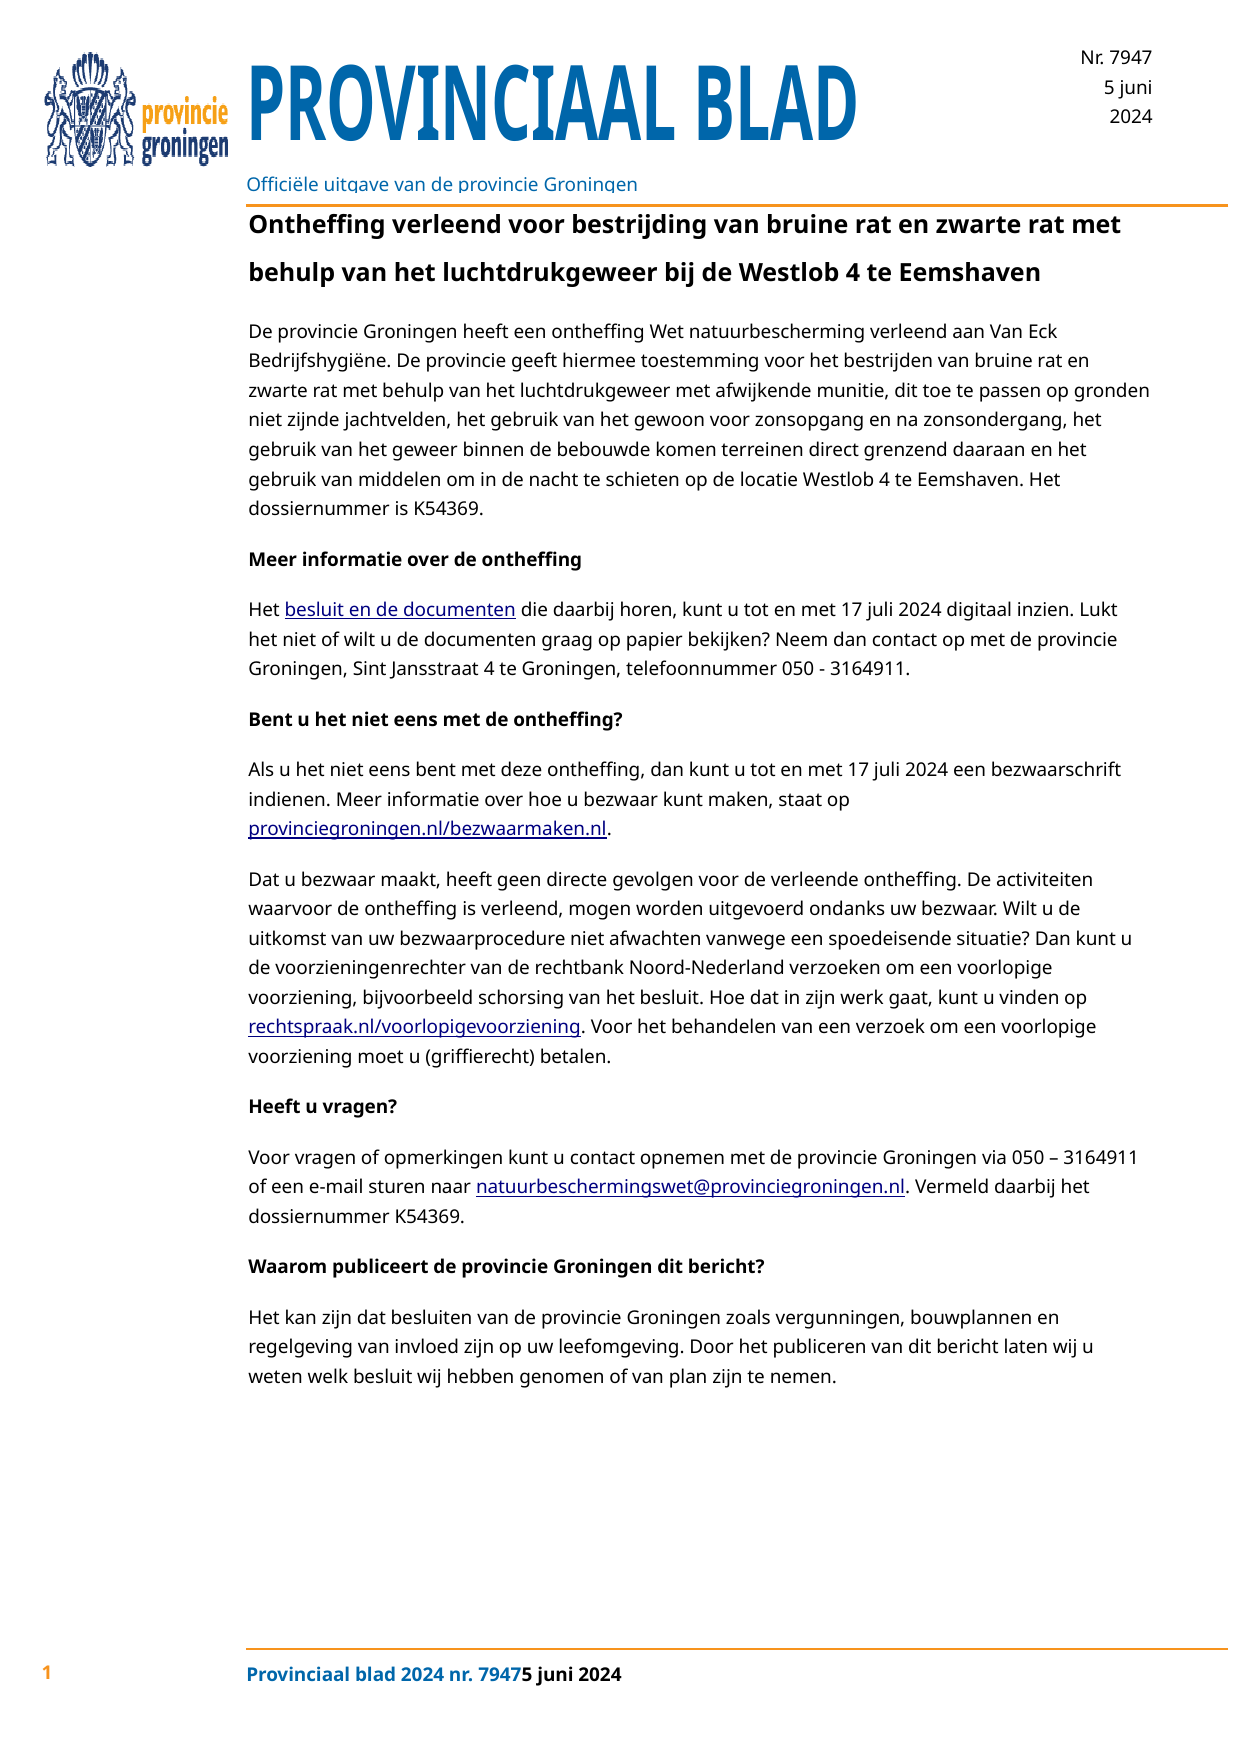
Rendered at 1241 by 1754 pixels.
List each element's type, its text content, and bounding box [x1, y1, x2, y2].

text Dat u bezwaar maakt, heeft geen directe gevolgen voor de verleende ontheffing. De activiteiten waarvoor de ontheffing is verleend, mogen worden uitgevoerd ondanks uw bezwaar. Wilt u de uitkomst van uw bezwaarprocedure niet afwachten vanwege een spoedeisende situatie? Dan kunt u de voorzieningenrechter van de rechtbank Noord-Nederland verzoeken om een voorlopige voorziening, bijvoorbeeld schorsing van het besluit. Hoe dat in zijn werk gaat, kunt u vinden op rechtspraak.nl/voorlopigevoorziening. Voor het behandelen van een verzoek om een voorlopige voorziening moet u (griffierecht) betalen. [248, 866, 1152, 1069]
text Meer informatie over de ontheffing [248, 546, 1152, 572]
text Waarom publiceert de provincie Groningen dit bericht? [248, 1254, 1152, 1279]
text Bent u het niet eens met de ontheffing? [248, 706, 1152, 732]
text Heeft u vragen? [248, 1094, 1152, 1119]
text Het besluit en de documenten die daarbij horen, kunt u tot en met 17 juli 2024 digitaal inzien. Lukt het niet of wilt u de documenten graag op papier bekijken? Neem dan contact op met de provincie Groningen, Sint Jansstraat 4 te Groningen, telefoonnummer 050 - 3164911. [248, 596, 1152, 681]
text Het kan zijn dat besluiten van de provincie Groningen zoals vergunningen, bouwplannen en regelgeving van invloed zijn op uw leefomgeving. Door het publiceren van dit bericht laten wij u weten welk besluit wij hebben genomen of van plan zijn te nemen. [248, 1304, 1152, 1389]
picture [41, 47, 231, 172]
text De provincie Groningen heeft een ontheffing Wet natuurbescherming verleend aan Van Eck Bedrijfshygiëne. De provincie geeft hiermee toestemming voor het bestrijden van bruine rat en zwarte rat met behulp van het luchtdrukgeweer met afwijkende munitie, dit toe te passen op gronden niet zijnde jachtvelden, het gebruik van het gewoon voor zonsopgang en na zonsondergang, het gebruik van het geweer binnen de bebouwde komen terreinen direct grenzend daaraan en het gebruik van middelen om in de nacht te schieten op de locatie Westlob 4 te Eemshaven. Het dossiernummer is K54369. [248, 318, 1152, 521]
text Voor vragen of opmerkingen kunt u contact opnemen met de provincie Groningen via 050 – 3164911 of een e-mail sturen naar natuurbeschermingswet@provinciegroningen.nl. Vermeld daarbij het dossiernummer K54369. [248, 1144, 1152, 1229]
text Ontheffing verleend voor bestrijding van bruine rat en zwarte rat met behulp van het luchtdrukgeweer bij de Westlob 4 te Eemshaven [248, 207, 1152, 288]
text Als u het niet eens bent met deze ontheffing, dan kunt u tot en met 17 juli 2024 een bezwaarschrift indienen. Meer informatie over hoe u bezwaar kunt maken, staat op provinciegroningen.nl/bezwaarmaken.nl. [248, 756, 1152, 841]
